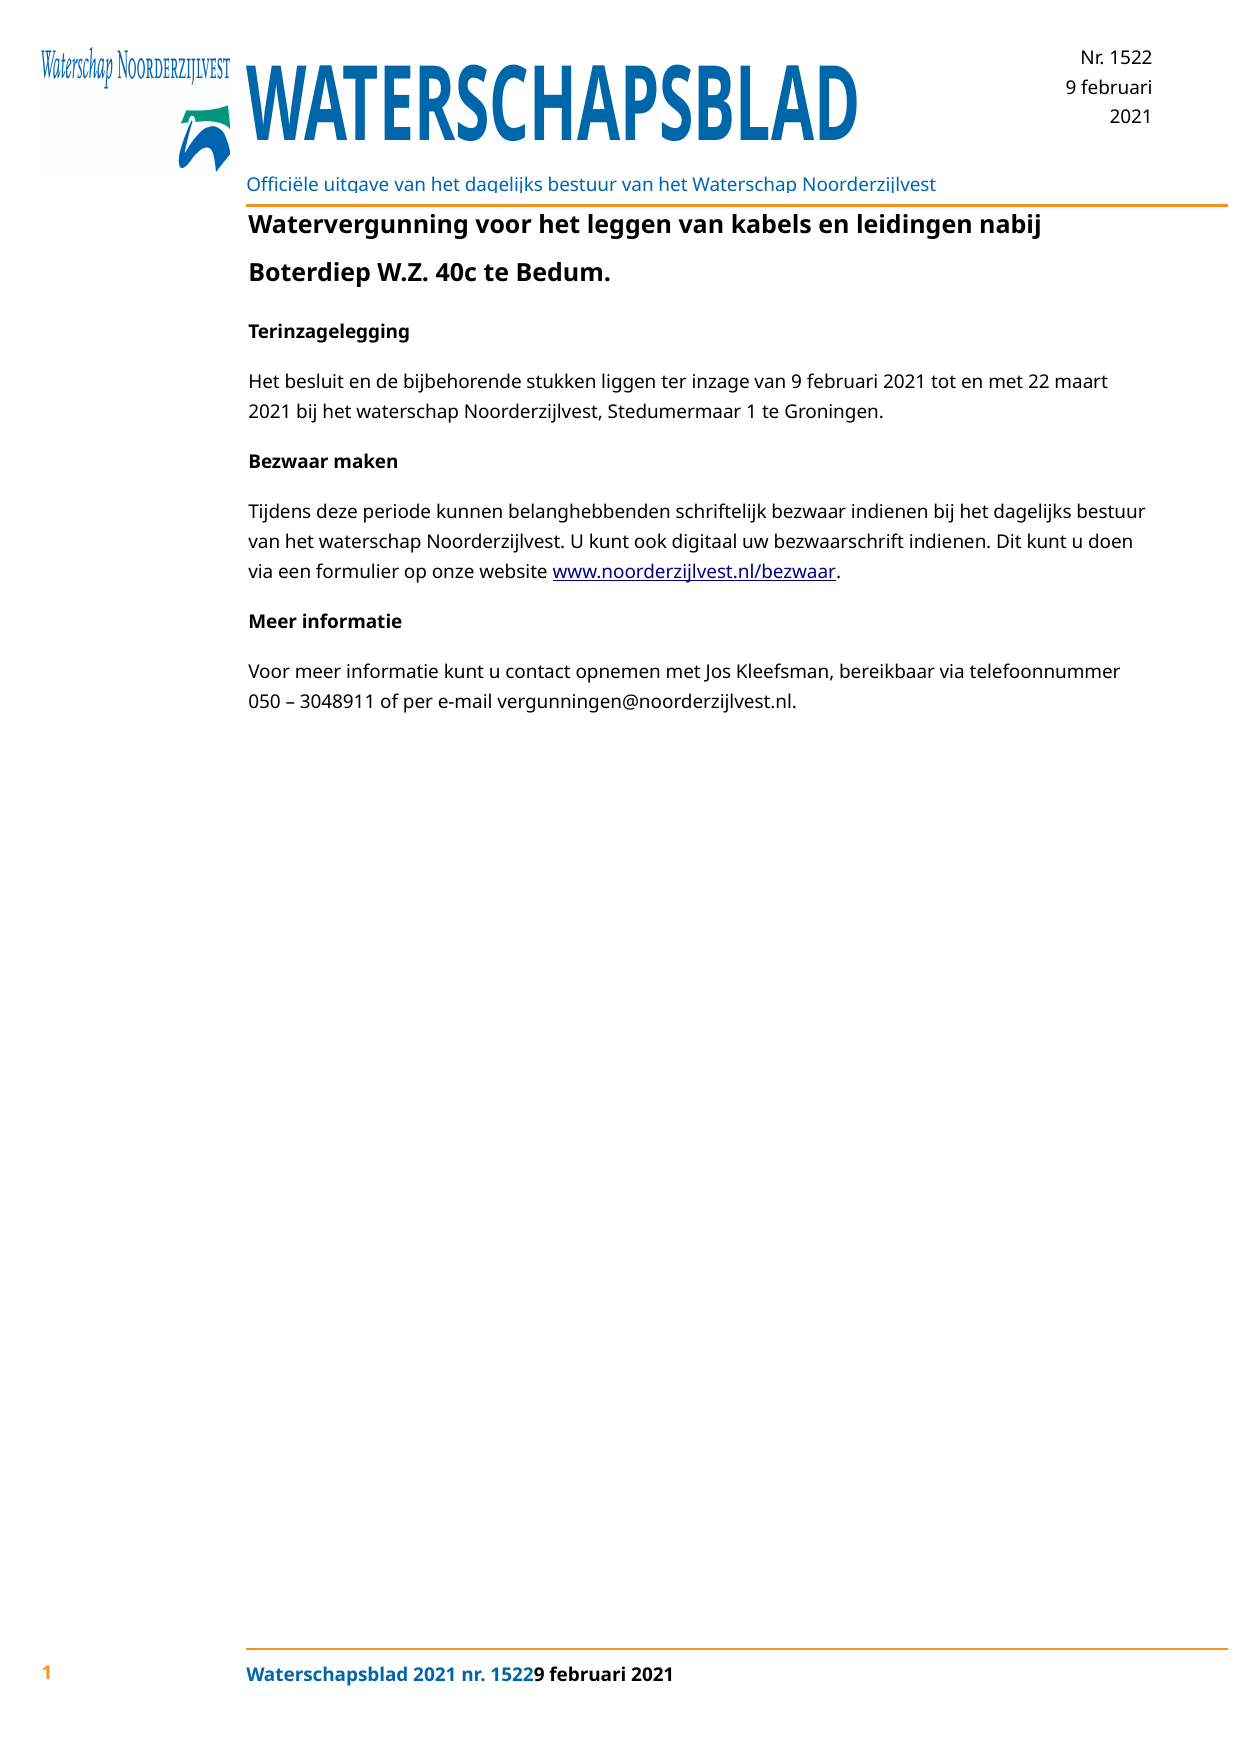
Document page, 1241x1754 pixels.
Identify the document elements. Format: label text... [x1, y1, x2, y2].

text Meer informatie [248, 608, 1152, 634]
text Watervergunning voor het leggen van kabels en leidingen nabij Boterdiep W.Z. 40c te Bedum. [248, 207, 1152, 288]
text Het besluit en de bijbehorende stukken liggen ter inzage van 9 februari 2021 tot en met 22 maart 2021 bij het waterschap Noorderzijlvest, Stedumermaar 1 te Groningen. [248, 368, 1152, 424]
picture [41, 47, 231, 172]
text Bezwaar maken [248, 448, 1152, 474]
text Voor meer informatie kunt u contact opnemen met Jos Kleefsman, bereikbaar via telefoonnummer 050 – 3048911 of per e-mail vergunningen@noorderzijlvest.nl. [248, 659, 1152, 714]
text Terinzagelegging [248, 318, 1152, 344]
text Tijdens deze periode kunnen belanghebbenden schriftelijk bezwaar indienen bij het dagelijks bestuur van het waterschap Noorderzijlvest. U kunt ook digitaal uw bezwaarschrift indienen. Dit kunt u doen via een formulier op onze website www.noorderzijlvest.nl/bezwaar. [248, 499, 1152, 584]
